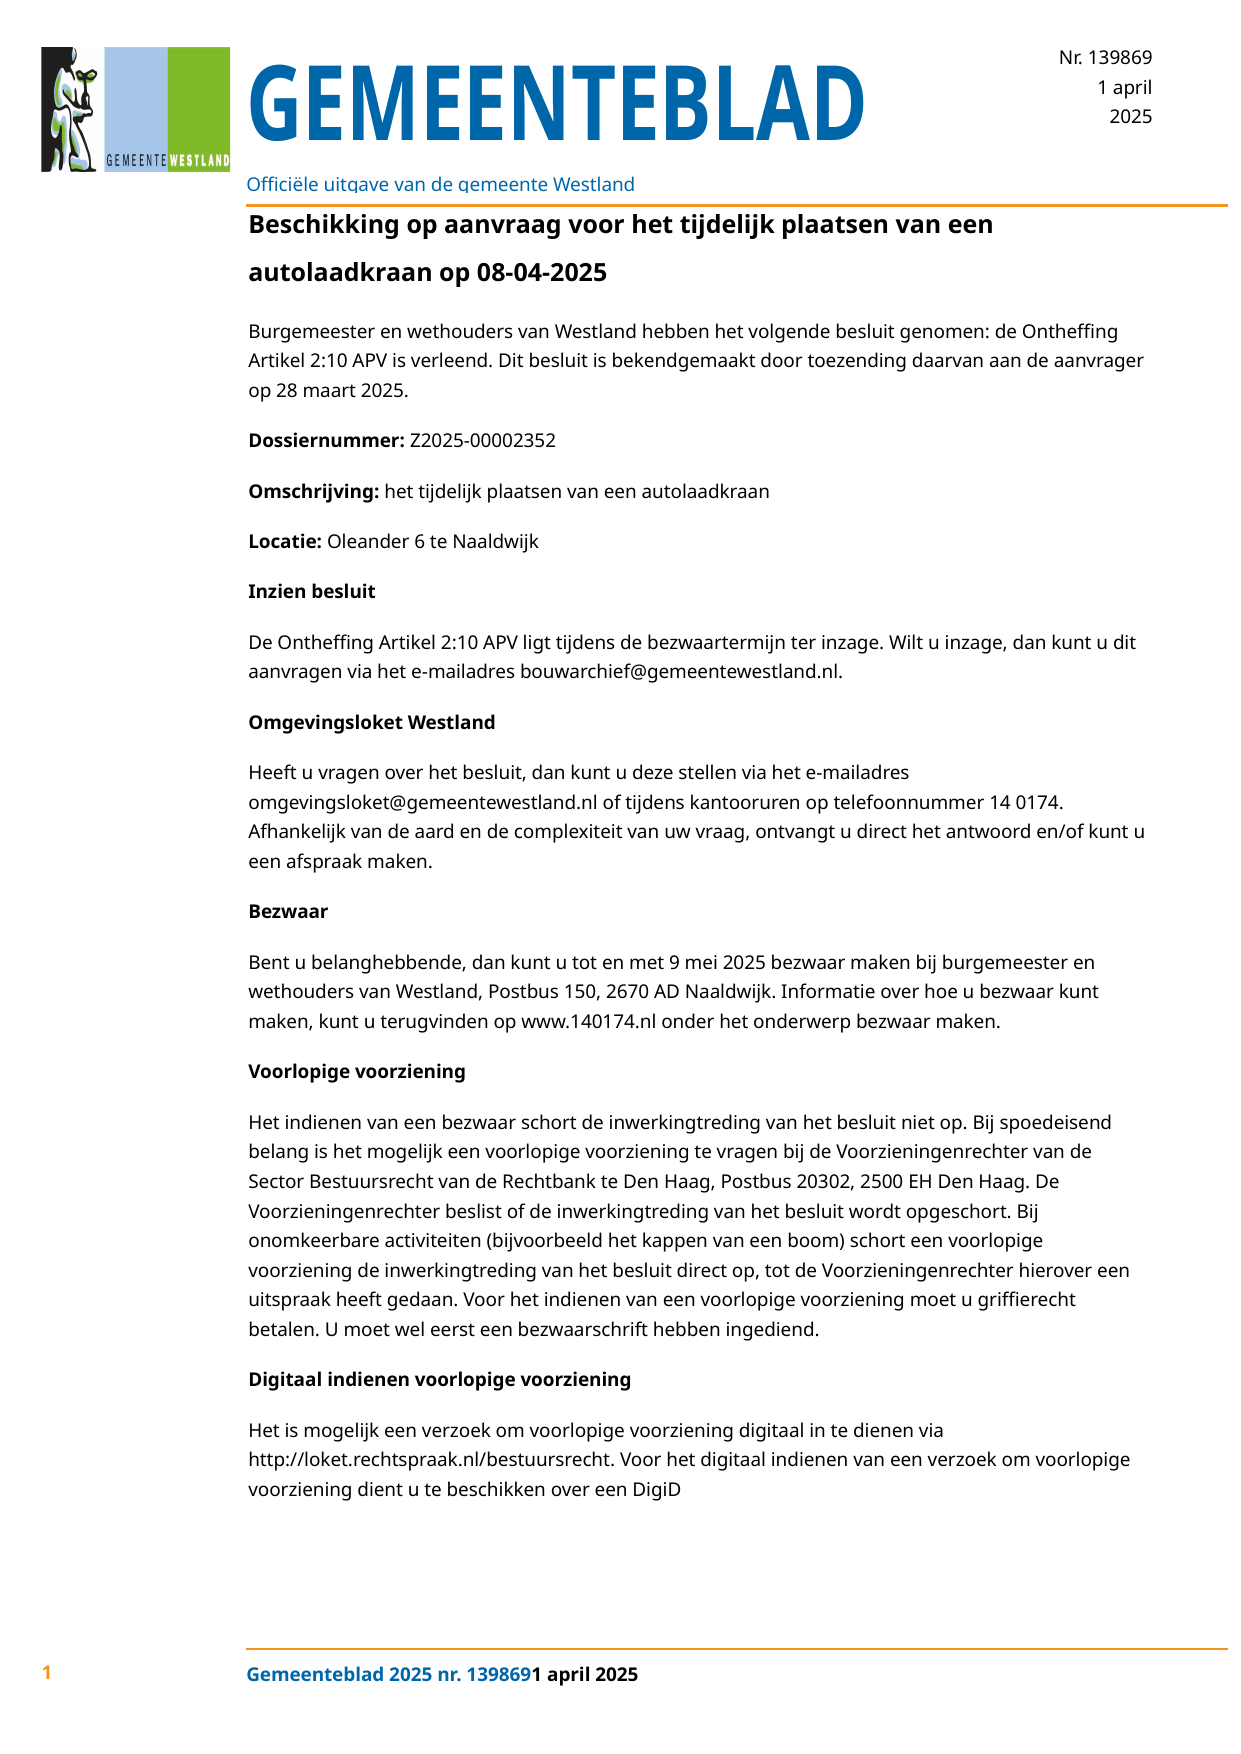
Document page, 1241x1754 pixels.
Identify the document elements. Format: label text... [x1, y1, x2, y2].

text Bent u belanghebbende, dan kunt u tot en met 9 mei 2025 bezwaar maken bij burgemeester en wethouders van Westland, Postbus 150, 2670 AD Naaldwijk. Informatie over hoe u bezwaar kunt maken, kunt u terugvinden op www.140174.nl onder het onderwerp bezwaar maken. [248, 949, 1152, 1034]
text Beschikking op aanvraag voor het tijdelijk plaatsen van een autolaadkraan op 08-04-2025 [248, 207, 1152, 288]
text Burgemeester en wethouders van Westland hebben het volgende besluit genomen: de Ontheffing Artikel 2:10 APV is verleend. Dit besluit is bekendgemaakt door toezending daarvan aan de aanvrager op 28 maart 2025. [248, 318, 1152, 403]
text Digitaal indienen voorlopige voorziening [248, 1367, 1152, 1392]
text Locatie: Oleander 6 te Naaldwijk [248, 528, 1152, 554]
text Inzien besluit [248, 579, 1152, 604]
text De Ontheffing Artikel 2:10 APV ligt tijdens de bezwaartermijn ter inzage. Wilt u inzage, dan kunt u dit aanvragen via het e-mailadres bouwarchief@gemeentewestland.nl. [248, 629, 1152, 684]
text Dossiernummer: Z2025-00002352 [248, 427, 1152, 453]
picture [41, 47, 231, 172]
text Heeft u vragen over het besluit, dan kunt u deze stellen via het e-mailadres omgevingsloket@gemeentewestland.nl of tijdens kantooruren op telefoonnummer 14 0174. Afhankelijk van de aard en de complexiteit van uw vraag, ontvangt u direct het antwoord en/of kunt u een afspraak maken. [248, 759, 1152, 874]
text Het is mogelijk een verzoek om voorlopige voorziening digitaal in te dienen via http://loket.rechtspraak.nl/bestuursrecht. Voor het digitaal indienen van een verzoek om voorlopige voorziening dient u te beschikken over een DigiD [248, 1417, 1152, 1502]
text Voorlopige voorziening [248, 1059, 1152, 1084]
text Omschrijving: het tijdelijk plaatsen van een autolaadkraan [248, 478, 1152, 504]
text Omgevingsloket Westland [248, 709, 1152, 735]
text Bezwaar [248, 899, 1152, 924]
text Het indienen van een bezwaar schort de inwerkingtreding van het besluit niet op. Bij spoedeisend belang is het mogelijk een voorlopige voorziening te vragen bij de Voorzieningenrechter van de Sector Bestuursrecht van de Rechtbank te Den Haag, Postbus 20302, 2500 EH Den Haag. De Voorzieningenrechter beslist of de inwerkingtreding van het besluit wordt opgeschort. Bij onomkeerbare activiteiten (bijvoorbeeld het kappen van een boom) schort een voorlopige voorziening de inwerkingtreding van het besluit direct op, tot de Voorzieningenrechter hierover een uitspraak heeft gedaan. Voor het indienen van een voorlopige voorziening moet u griffierecht betalen. U moet wel eerst een bezwaarschrift hebben ingediend. [248, 1109, 1152, 1342]
